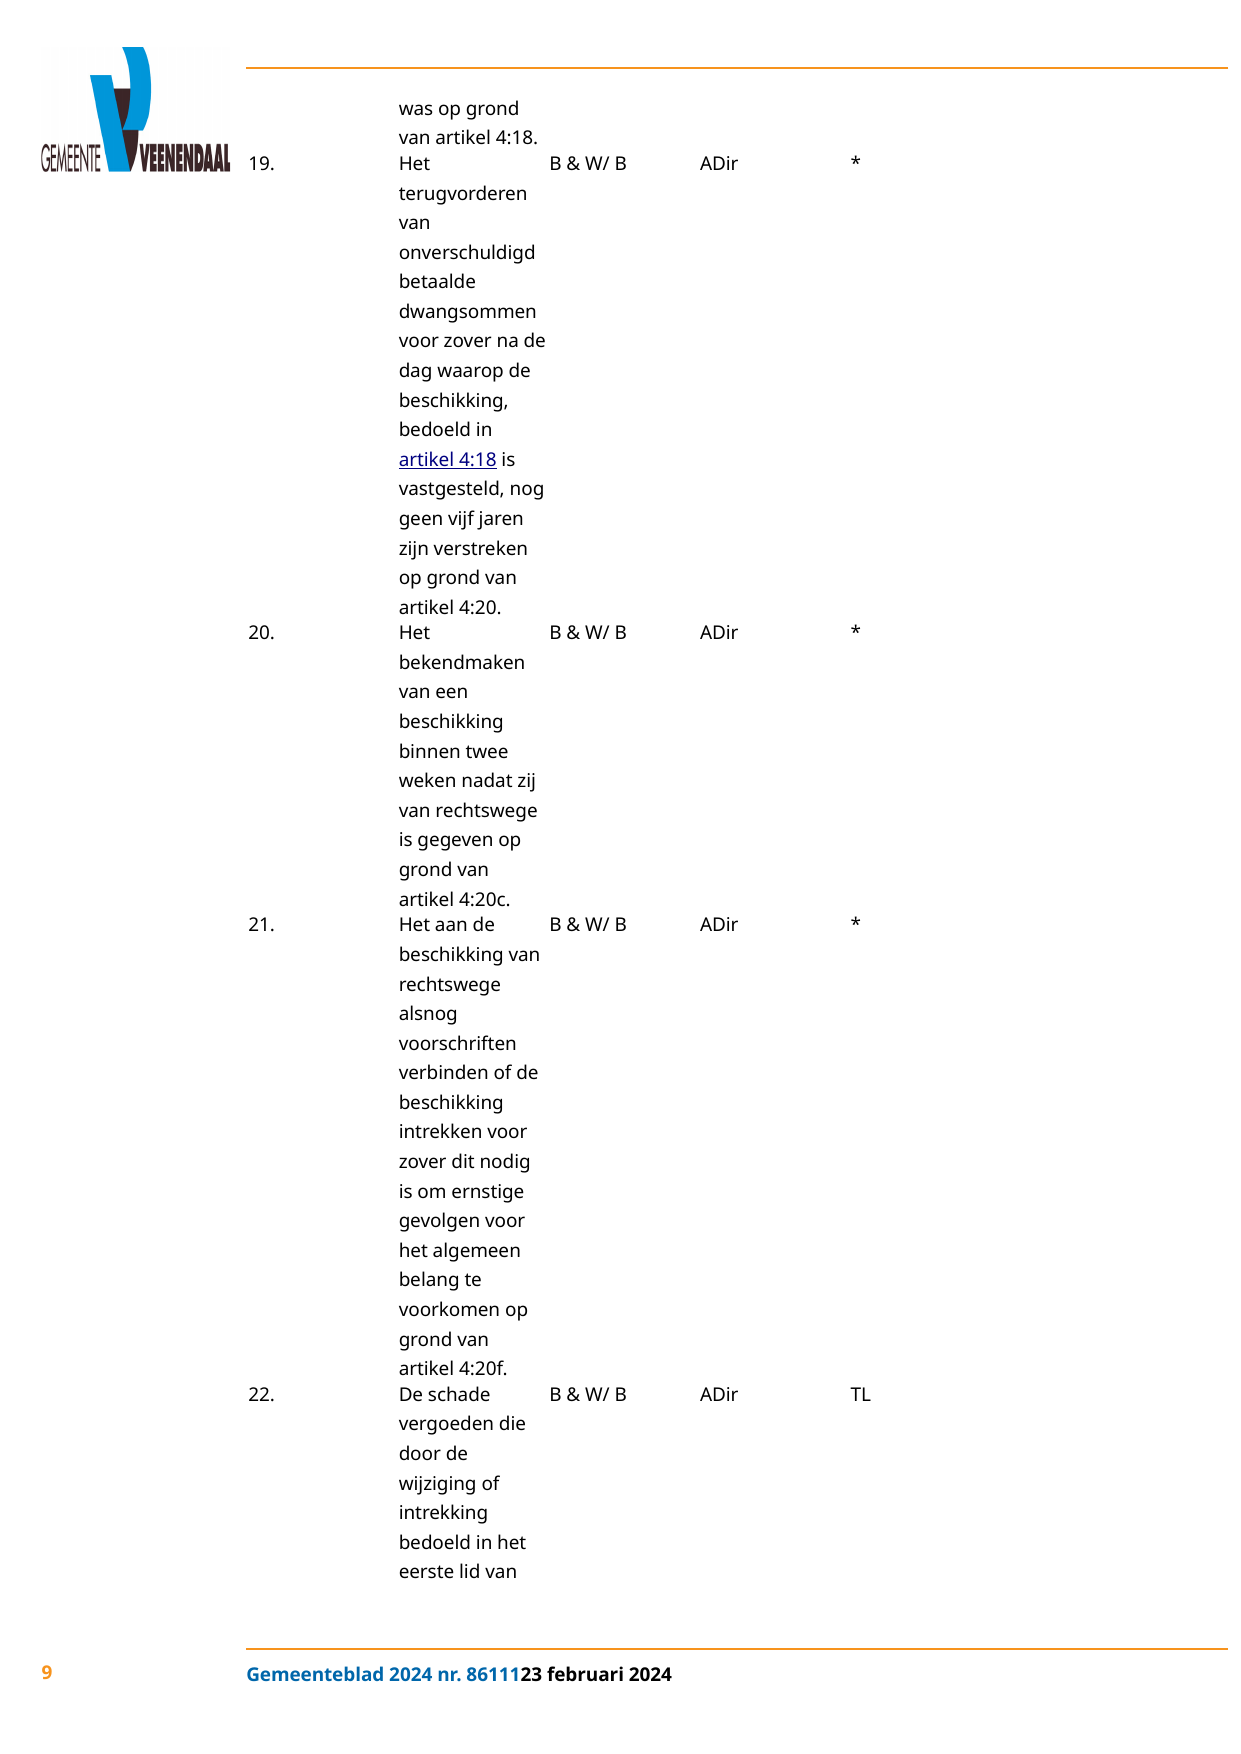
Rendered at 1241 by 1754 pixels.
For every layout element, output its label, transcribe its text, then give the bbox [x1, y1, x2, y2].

table_cell Het aan de beschikking van rechtswege alsnog voorschriften verbinden of de beschikking intrekken voor zover dit nodig is om ernstige gevolgen voor het algemeen belang te voorkomen op grond van artikel 4:20f. [399, 912, 549, 1381]
table_cell TL [850, 1381, 1001, 1584]
table_cell * [850, 150, 1001, 619]
table_cell [248, 150, 398, 619]
table_cell B & W/ B [549, 620, 700, 912]
table_cell [850, 95, 1001, 150]
table_cell [248, 620, 398, 912]
table_cell ADir [700, 912, 850, 1381]
table_cell * [850, 912, 1001, 1381]
table_cell Het bekendmaken van een beschikking binnen twee weken nadat zij van rechtswege is gegeven op grond van artikel 4:20c. [399, 620, 549, 912]
table_cell [248, 912, 398, 1381]
table_cell [1001, 1381, 1152, 1584]
table_cell was op grond van artikel 4:18. [399, 95, 549, 150]
picture [41, 47, 130, 172]
table_cell B & W/ B [549, 912, 700, 1381]
table_cell [1001, 95, 1152, 150]
table_cell [700, 95, 850, 150]
table_cell [1001, 150, 1152, 619]
table_cell * [850, 620, 1001, 912]
table_cell ADir [700, 150, 850, 619]
table_cell [549, 95, 700, 150]
table_cell ADir [700, 620, 850, 912]
table_cell [248, 1381, 398, 1584]
picture [123, 47, 231, 172]
table_cell [1001, 620, 1152, 912]
table_cell De schade vergoeden die door de wijziging of intrekking bedoeld in het eerste lid van [399, 1381, 549, 1584]
table_cell B & W/ B [549, 150, 700, 619]
table_cell Het terugvorderen van onverschuldigd betaalde dwangsommen voor zover na de dag waarop de beschikking, bedoeld in artikel 4:18 is vastgesteld, nog geen vijf jaren zijn verstreken op grond van artikel 4:20. [399, 150, 549, 619]
table_cell ADir [700, 1381, 850, 1584]
table_cell B & W/ B [549, 1381, 700, 1584]
table_cell [248, 95, 398, 150]
table_cell [1001, 912, 1152, 1381]
